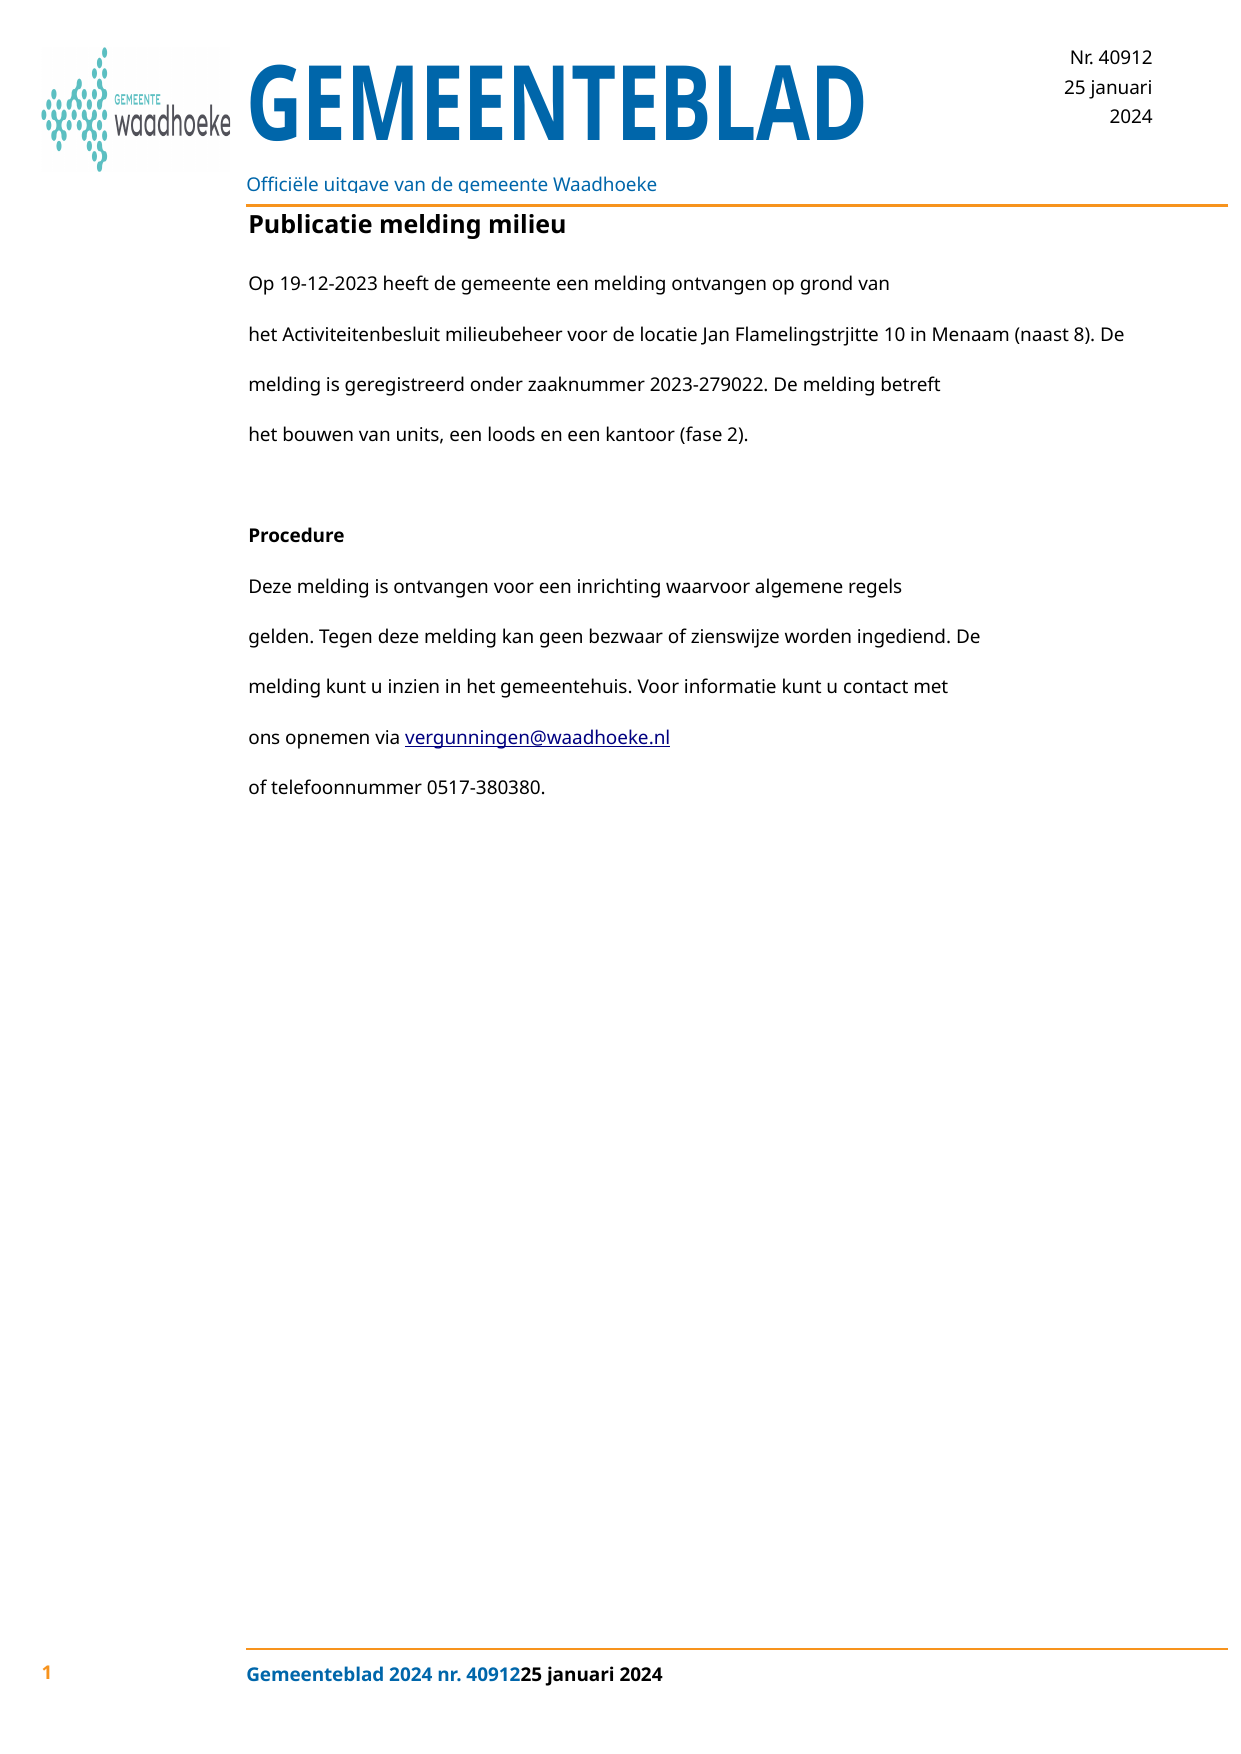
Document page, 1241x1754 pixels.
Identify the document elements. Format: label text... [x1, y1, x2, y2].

text Procedure [248, 522, 1152, 548]
text melding is geregistreerd onder zaaknummer 2023-279022. De melding betreft [248, 371, 1152, 397]
text ons opnemen via vergunningen@waadhoeke.nl [248, 724, 1152, 750]
text gelden. Tegen deze melding kan geen bezwaar of zienswijze worden ingediend. De [248, 623, 1152, 649]
text melding kunt u inzien in het gemeentehuis. Voor informatie kunt u contact met [248, 674, 1152, 699]
text Publicatie melding milieu [248, 207, 1152, 241]
text Deze melding is ontvangen voor een inrichting waarvoor algemene regels [248, 573, 1152, 598]
text het bouwen van units, een loods en een kantoor (fase 2). [248, 422, 1152, 447]
picture [41, 47, 231, 172]
text het Activiteitenbesluit milieubeheer voor de locatie Jan Flamelingstrjitte 10 in Menaam (naast 8). De [248, 321, 1152, 346]
text Op 19-12-2023 heeft de gemeente een melding ontvangen op grond van [248, 270, 1152, 296]
text of telefoonnummer 0517-380380. [248, 774, 1152, 800]
